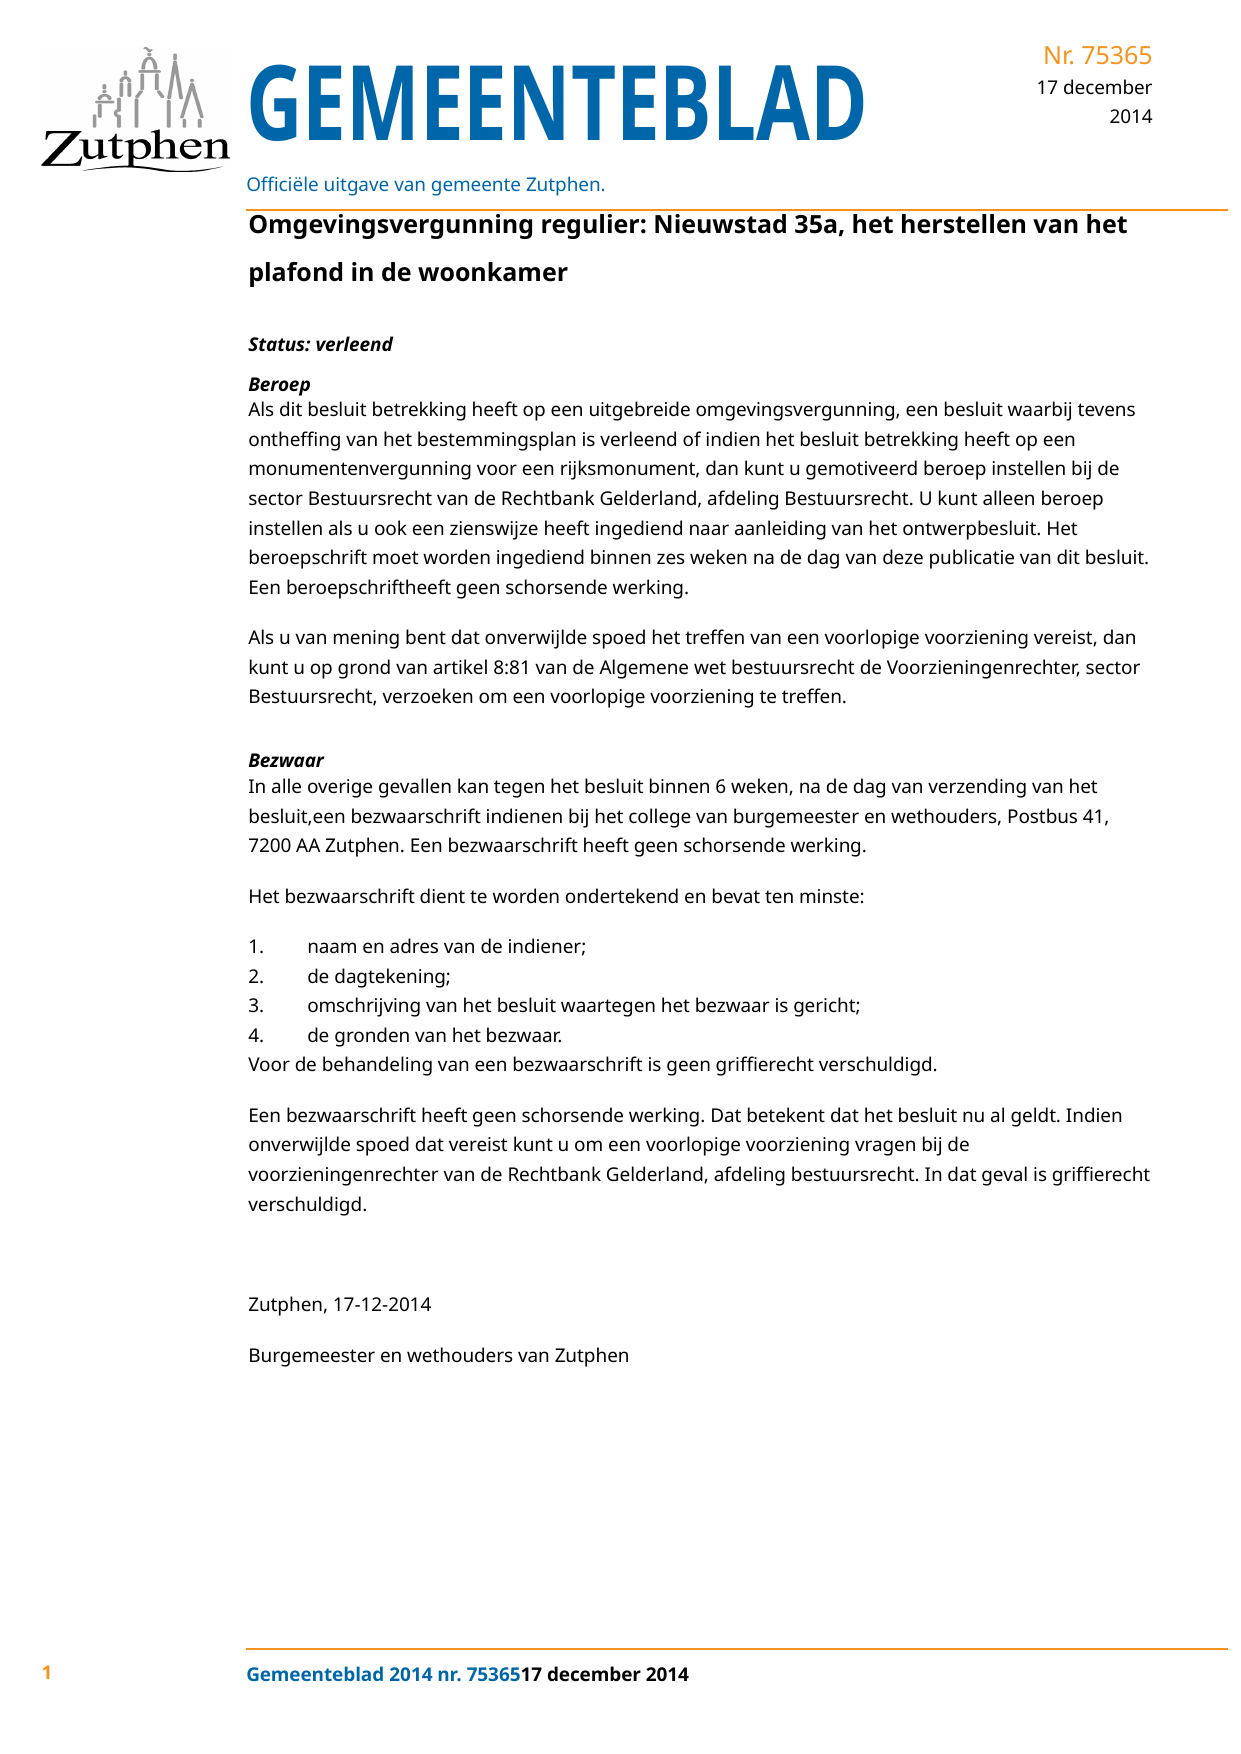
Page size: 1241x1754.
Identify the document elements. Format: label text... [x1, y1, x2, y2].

text Omgevingsvergunning regulier: Nieuwstad 35a, het herstellen van het plafond in de woonkamer [248, 211, 1152, 288]
picture [41, 47, 231, 172]
text Burgemeester en wethouders van Zutphen [248, 1342, 1152, 1368]
list de gronden van het bezwaar. [248, 1022, 1152, 1048]
list de dagtekening; [248, 963, 1152, 988]
text Het bezwaarschrift dient te worden ondertekend en bevat ten minste: [248, 883, 1152, 908]
text Voor de behandeling van een bezwaarschrift is geen griffierecht verschuldigd. [248, 1052, 1152, 1077]
text Als dit besluit betrekking heeft op een uitgebreide omgevingsvergunning, een besluit waarbij tevens ontheffing van het bestemmingsplan is verleend of indien het besluit betrekking heeft op een monumentenvergunning voor een rijksmonument, dan kunt u gemotiveerd beroep instellen bij de sector Bestuursrecht van de Rechtbank Gelderland, afdeling Bestuursrecht. U kunt alleen beroep instellen als u ook een zienswijze heeft ingediend naar aanleiding van het ontwerpbesluit. Het beroepschrift moet worden ingediend binnen zes weken na de dag van deze publicatie van dit besluit. Een beroepschriftheeft geen schorsende werking. [248, 396, 1152, 600]
list omschrijving van het besluit waartegen het bezwaar is gericht; [248, 992, 1152, 1018]
list naam en adres van de indiener; [248, 933, 1152, 959]
text Beroep [248, 371, 1152, 396]
text Als u van mening bent dat onverwijlde spoed het treffen van een voorlopige voorziening vereist, dan kunt u op grond van artikel 8:81 van de Algemene wet bestuursrecht de Voorzieningenrechter, sector Bestuursrecht, verzoeken om een voorlopige voorziening te treffen. [248, 624, 1152, 709]
text In alle overige gevallen kan tegen het besluit binnen 6 weken, na de dag van verzending van het besluit,een bezwaarschrift indienen bij het college van burgemeester en wethouders, Postbus 41, 7200 AA Zutphen. Een bezwaarschrift heeft geen schorsende werking. [248, 773, 1152, 858]
text Zutphen, 17-12-2014 [248, 1292, 1152, 1317]
text Status: verleend [248, 331, 1152, 357]
text Een bezwaarschrift heeft geen schorsende werking. Dat betekent dat het besluit nu al geldt. Indien onverwijlde spoed dat vereist kunt u om een voorlopige voorziening vragen bij de voorzieningenrechter van de Rechtbank Gelderland, afdeling bestuursrecht. In dat geval is griffierecht verschuldigd. [248, 1102, 1152, 1216]
text Bezwaar [248, 747, 1152, 773]
